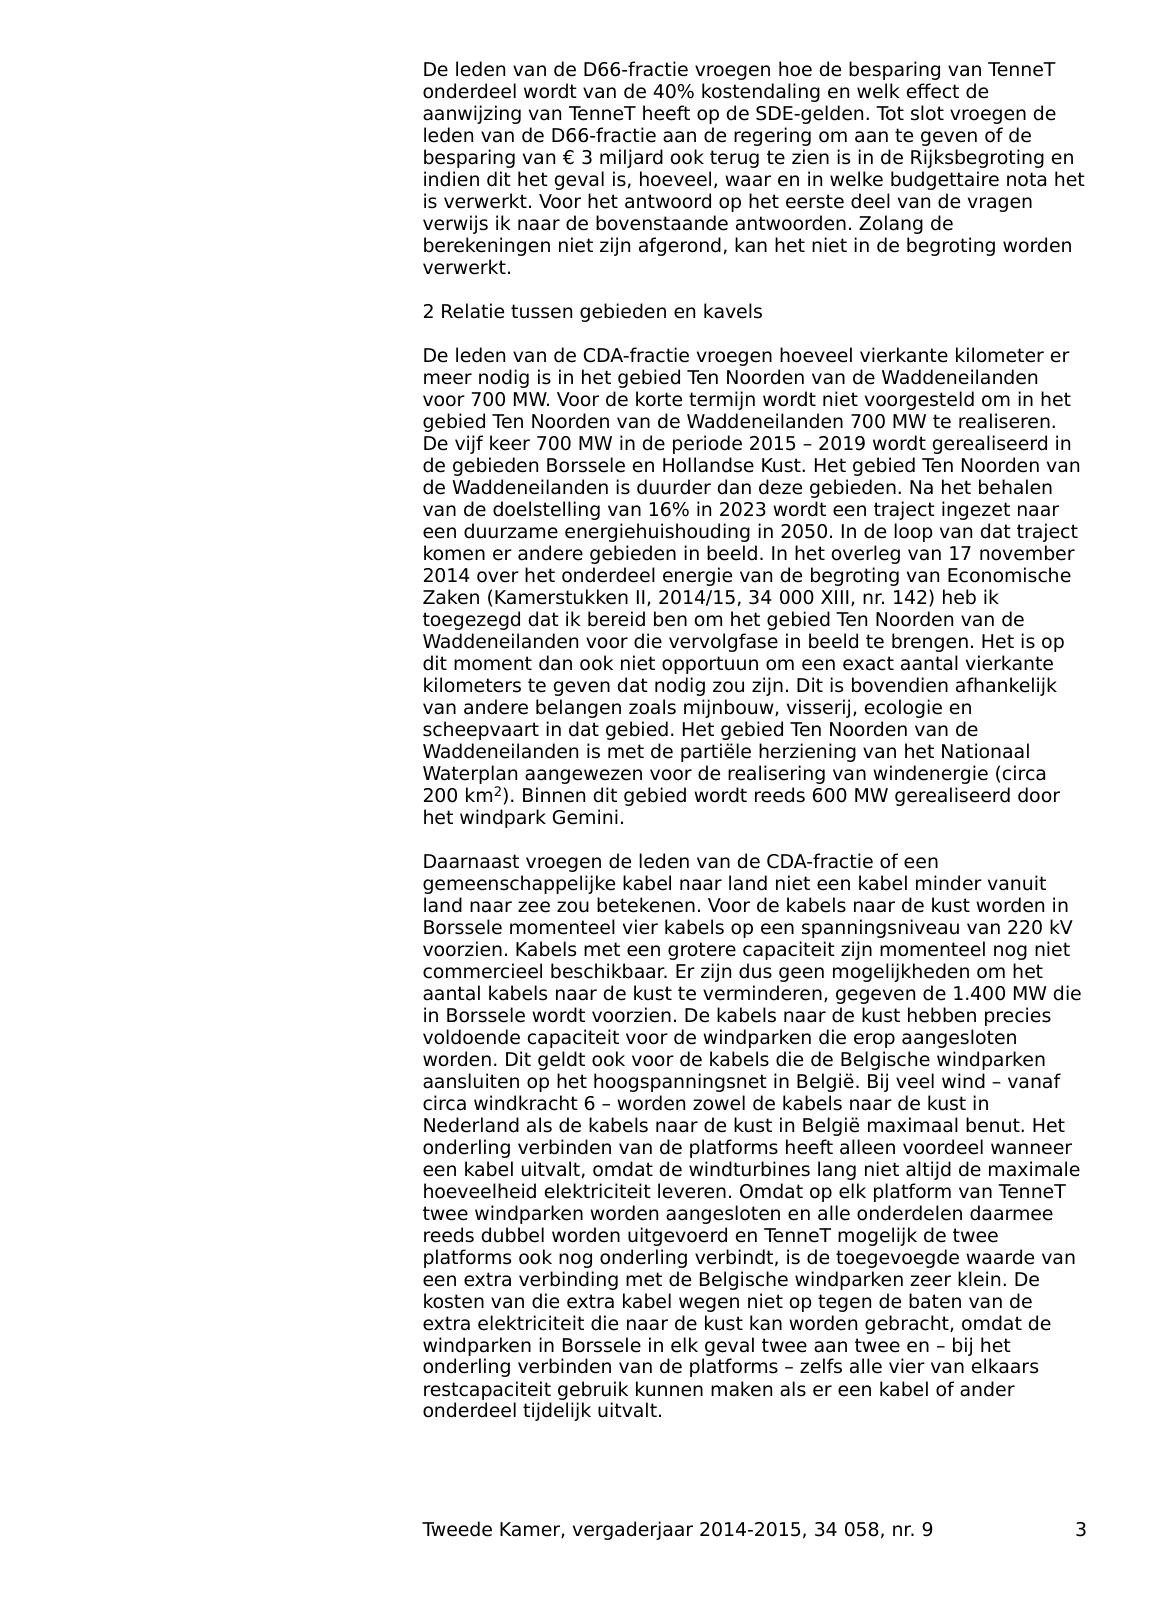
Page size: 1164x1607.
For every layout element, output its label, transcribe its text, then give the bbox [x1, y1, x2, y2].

text De leden van de CDA-fractie vroegen hoeveel vierkante kilometer er meer nodig is in het gebied Ten Noorden van de Waddeneilanden voor 700 MW. Voor de korte termijn wordt niet voorgesteld om in het gebied Ten Noorden van de Waddeneilanden 700 MW te realiseren. De vijf keer 700 MW in de periode 2015 – 2019 wordt gerealiseerd in de gebieden Borssele en Hollandse Kust. Het gebied Ten Noorden van de Waddeneilanden is duurder dan deze gebieden. Na het behalen van de doelstelling van 16% in 2023 wordt een traject ingezet naar een duurzame energiehuishouding in 2050. In de loop van dat traject komen er andere gebieden in beeld. In het overleg van 17 november 2014 over het onderdeel energie van de begroting van Economische Zaken (Kamerstukken II, 2014/15, 34 000 XIII, nr. 142) heb ik toegezegd dat ik bereid ben om het gebied Ten Noorden van de Waddeneilanden voor die vervolgfase in beeld te brengen. Het is op dit moment dan ook niet opportuun om een exact aantal vierkante kilometers te geven dat nodig zou zijn. Dit is bovendien afhankelijk van andere belangen zoals mijnbouw, visserij, ecologie en scheepvaart in dat gebied. Het gebied Ten Noorden van de Waddeneilanden is met de partiële herziening van het Nationaal Waterplan aangewezen voor de realisering van windenergie (circa 200 km2). Binnen dit gebied wordt reeds 600 MW gerealiseerd door het windpark Gemini. [422, 345, 1087, 829]
text 2 Relatie tussen gebieden en kavels [422, 301, 1087, 323]
text De leden van de D66-fractie vroegen hoe de besparing van TenneT onderdeel wordt van de 40% kostendaling en welk effect de aanwijzing van TenneT heeft op de SDE-gelden. Tot slot vroegen de leden van de D66-fractie aan de regering om aan te geven of de besparing van € 3 miljard ook terug te zien is in de Rijksbegroting en indien dit het geval is, hoeveel, waar en in welke budgettaire nota het is verwerkt. Voor het antwoord op het eerste deel van de vragen verwijs ik naar de bovenstaande antwoorden. Zolang de berekeningen niet zijn afgerond, kan het niet in de begroting worden verwerkt. [422, 59, 1087, 279]
text Daarnaast vroegen de leden van de CDA-fractie of een gemeenschappelijke kabel naar land niet een kabel minder vanuit land naar zee zou betekenen. Voor de kabels naar de kust worden in Borssele momenteel vier kabels op een spanningsniveau van 220 kV voorzien. Kabels met een grotere capaciteit zijn momenteel nog niet commercieel beschikbaar. Er zijn dus geen mogelijkheden om het aantal kabels naar de kust te verminderen, gegeven de 1.400 MW die in Borssele wordt voorzien. De kabels naar de kust hebben precies voldoende capaciteit voor de windparken die erop aangesloten worden. Dit geldt ook voor de kabels die de Belgische windparken aansluiten op het hoogspanningsnet in België. Bij veel wind – vanaf circa windkracht 6 – worden zowel de kabels naar de kust in Nederland als de kabels naar de kust in België maximaal benut. Het onderling verbinden van de platforms heeft alleen voordeel wanneer een kabel uitvalt, omdat de windturbines lang niet altijd de maximale hoeveelheid elektriciteit leveren. Omdat op elk platform van TenneT twee windparken worden aangesloten en alle onderdelen daarmee reeds dubbel worden uitgevoerd en TenneT mogelijk de twee platforms ook nog onderling verbindt, is de toegevoegde waarde van een extra verbinding met de Belgische windparken zeer klein. De kosten van die extra kabel wegen niet op tegen de baten van de extra elektriciteit die naar de kust kan worden gebracht, omdat de windparken in Borssele in elk geval twee aan twee en – bij het onderling verbinden van de platforms – zelfs alle vier van elkaars restcapaciteit gebruik kunnen maken als er een kabel of ander onderdeel tijdelijk uitvalt. [422, 851, 1087, 1422]
